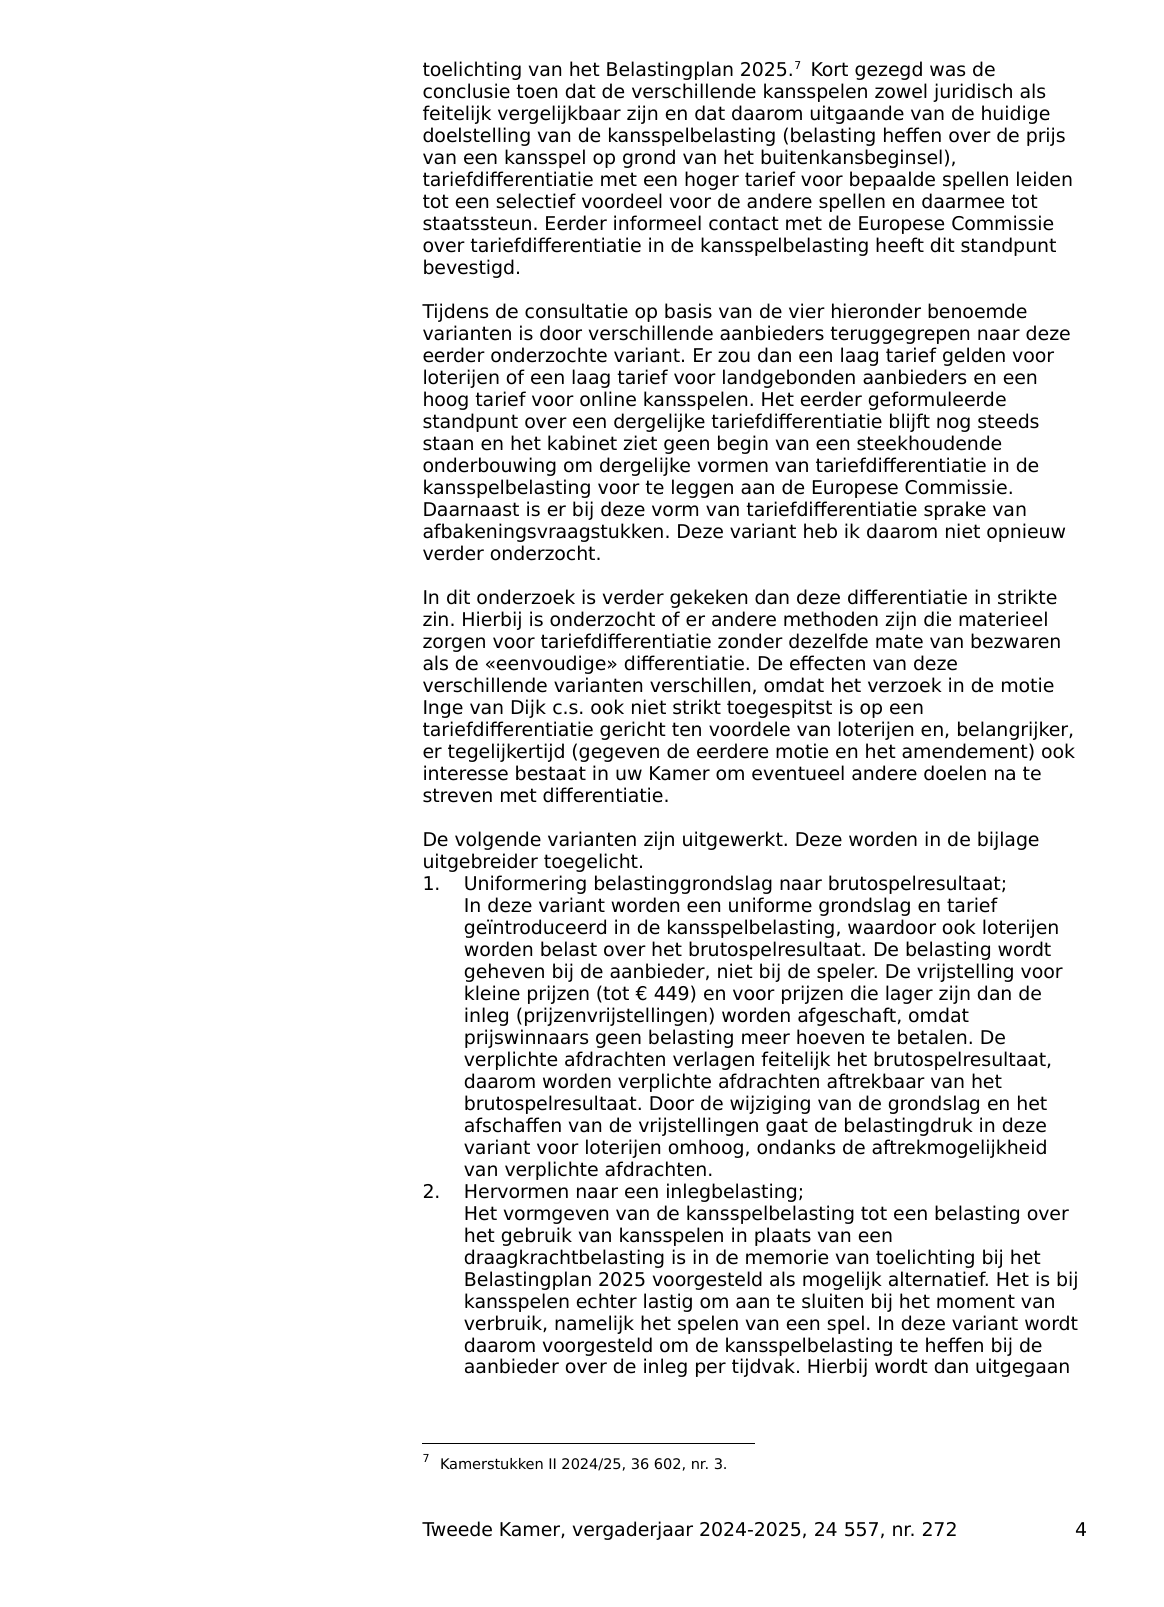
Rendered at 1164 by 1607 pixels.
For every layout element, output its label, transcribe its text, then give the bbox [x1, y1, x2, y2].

text In deze variant worden een uniforme grondslag en tarief geïntroduceerd in de kansspelbelasting, waardoor ook loterijen worden belast over het brutospelresultaat. De belasting wordt geheven bij de aanbieder, niet bij de speler. De vrijstelling voor kleine prijzen (tot € 449) en voor prijzen die lager zijn dan de inleg (prijzenvrijstellingen) worden afgeschaft, omdat prijswinnaars geen belasting meer hoeven te betalen. De verplichte afdrachten verlagen feitelijk het brutospelresultaat, daarom worden verplichte afdrachten aftrekbaar van het brutospelresultaat. Door de wijziging van de grondslag en het afschaffen van de vrijstellingen gaat de belastingdruk in deze variant voor loterijen omhoog, ondanks de aftrekmogelijkheid van verplichte afdrachten. [464, 895, 1087, 1181]
text In dit onderzoek is verder gekeken dan deze differentiatie in strikte zin. Hierbij is onderzocht of er andere methoden zijn die materieel zorgen voor tariefdifferentiatie zonder dezelfde mate van bezwaren als de «eenvoudige» differentiatie. De effecten van deze verschillende varianten verschillen, omdat het verzoek in de motie Inge van Dijk c.s. ook niet strikt toegespitst is op een tariefdifferentiatie gericht ten voordele van loterijen en, belangrijker, er tegelijkertijd (gegeven de eerdere motie en het amendement) ook interesse bestaat in uw Kamer om eventueel andere doelen na te streven met differentiatie. [422, 587, 1087, 807]
text toelichting van het Belastingplan 2025. Kort gezegd was de conclusie toen dat de verschillende kansspelen zowel juridisch als feitelijk vergelijkbaar zijn en dat daarom uitgaande van de huidige doelstelling van de kansspelbelasting (belasting heffen over de prijs van een kansspel op grond van het buitenkansbeginsel), tariefdifferentiatie met een hoger tarief voor bepaalde spellen leiden tot een selectief voordeel voor de andere spellen en daarmee tot staatssteun. Eerder informeel contact met de Europese Commissie over tariefdifferentiatie in de kansspelbelasting heeft dit standpunt bevestigd. [422, 59, 1087, 279]
text Tijdens de consultatie op basis van de vier hieronder benoemde varianten is door verschillende aanbieders teruggegrepen naar deze eerder onderzochte variant. Er zou dan een laag tarief gelden voor loterijen of een laag tarief voor landgebonden aanbieders en een hoog tarief voor online kansspelen. Het eerder geformuleerde standpunt over een dergelijke tariefdifferentiatie blijft nog steeds staan en het kabinet ziet geen begin van een steekhoudende onderbouwing om dergelijke vormen van tariefdifferentiatie in de kansspelbelasting voor te leggen aan de Europese Commissie. Daarnaast is er bij deze vorm van tariefdifferentiatie sprake van afbakeningsvraagstukken. Deze variant heb ik daarom niet opnieuw verder onderzocht. [422, 301, 1087, 565]
text 2. Hervormen naar een inlegbelasting; [422, 1181, 1087, 1203]
text Het vormgeven van de kansspelbelasting tot een belasting over het gebruik van kansspelen in plaats van een draagkrachtbelasting is in de memorie van toelichting bij het Belastingplan 2025 voorgesteld als mogelijk alternatief. Het is bij kansspelen echter lastig om aan te sluiten bij het moment van verbruik, namelijk het spelen van een spel. In deze variant wordt daarom voorgesteld om de kansspelbelasting te heffen bij de aanbieder over de inleg per tijdvak. Hierbij wordt dan uitgegaan [464, 1203, 1087, 1378]
text Kamerstukken II 2024/25, 36 602, nr. 3. [422, 1452, 1087, 1474]
text De volgende varianten zijn uitgewerkt. Deze worden in de bijlage uitgebreider toegelicht. [422, 829, 1087, 873]
text 1. Uniformering belastinggrondslag naar brutospelresultaat; [422, 873, 1087, 895]
